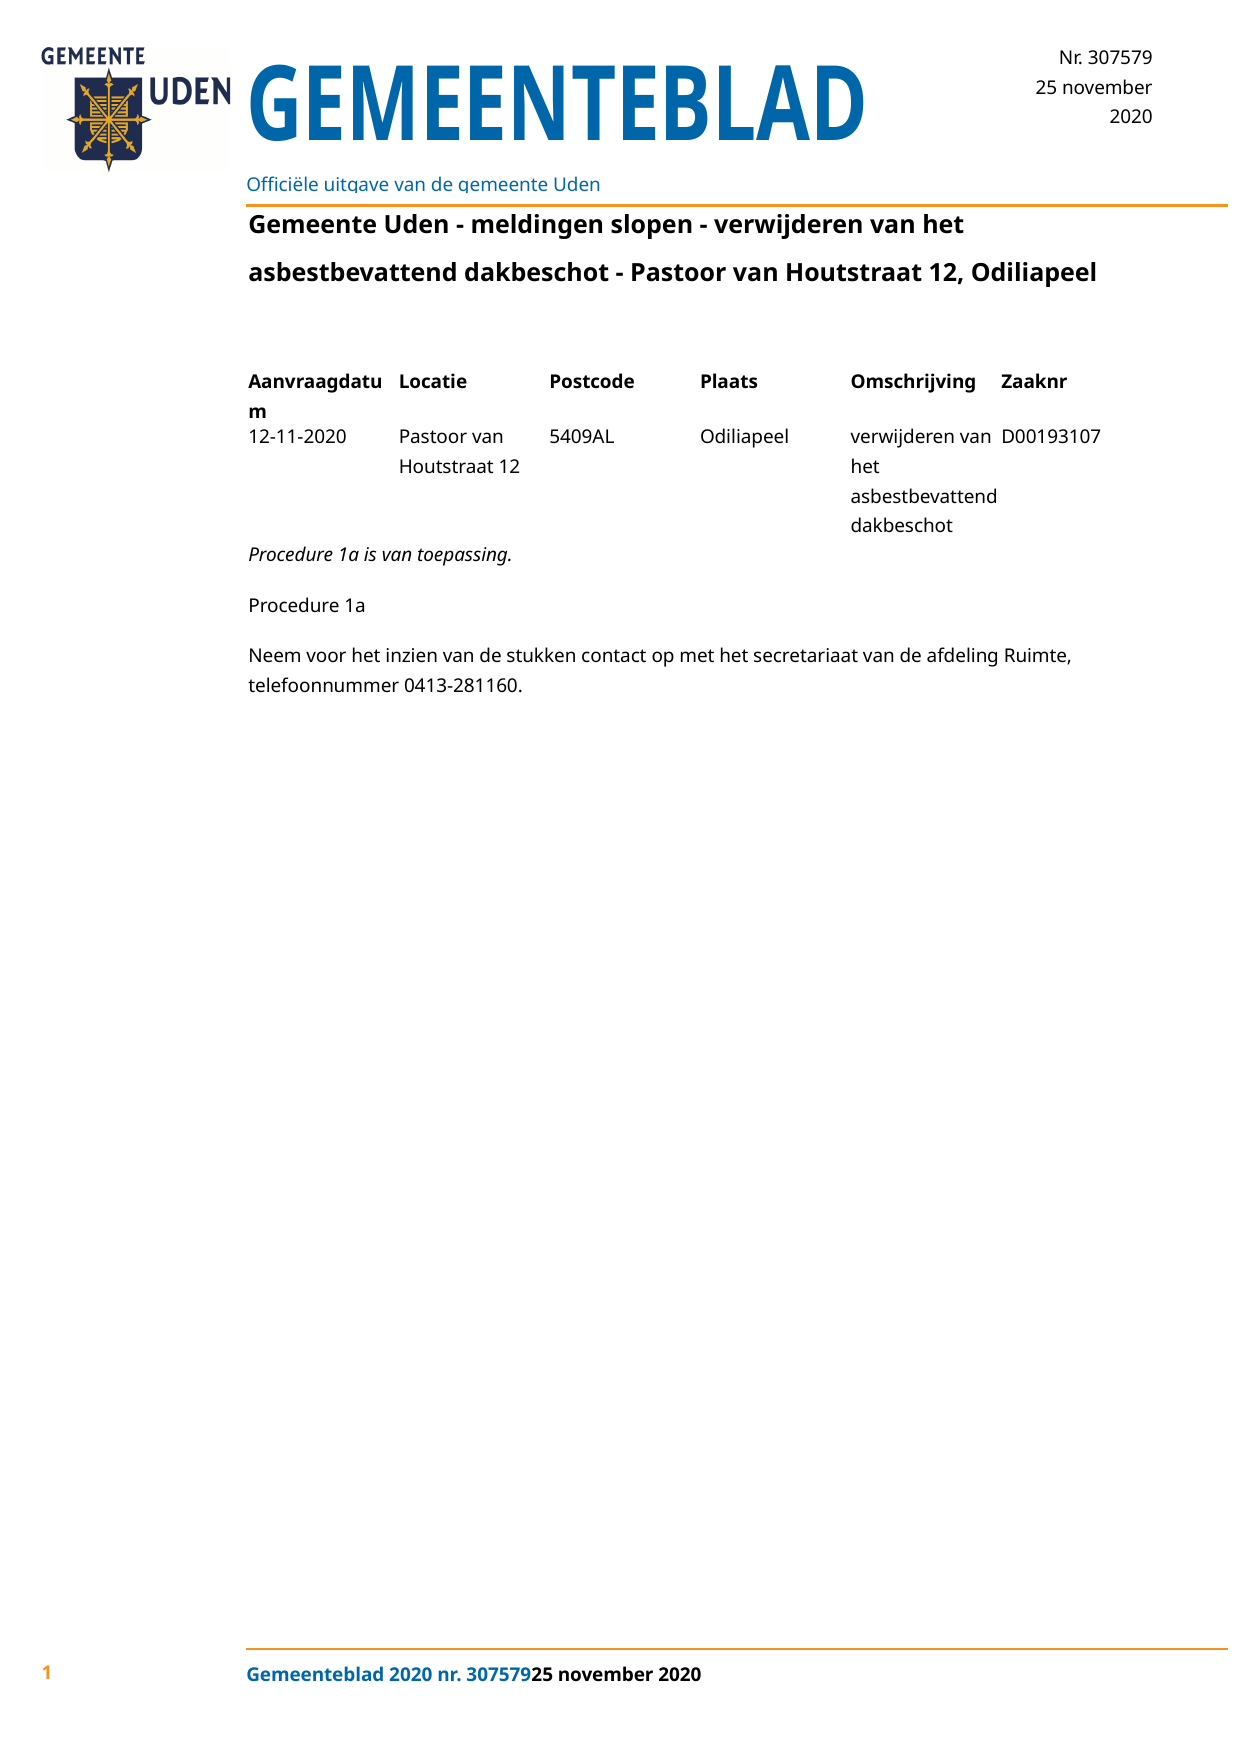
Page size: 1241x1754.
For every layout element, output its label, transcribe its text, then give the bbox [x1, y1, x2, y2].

text Gemeente Uden - meldingen slopen - verwijderen van het asbestbevattend dakbeschot - Pastoor van Houtstraat 12, Odiliapeel [248, 207, 1152, 288]
table_cell 12-11-2020 [248, 424, 398, 538]
table_cell Odiliapeel [700, 424, 850, 538]
table_header Locatie [399, 369, 549, 424]
text Procedure 1a is van toepassing. [248, 541, 1152, 567]
table_cell D00193107 [1001, 424, 1152, 538]
table_header Aanvraagdatum [248, 369, 398, 424]
table_cell verwijderen van het asbestbevattend dakbeschot [850, 424, 1001, 538]
table_header Postcode [549, 369, 700, 424]
table_header Plaats [700, 369, 850, 424]
text Procedure 1a [248, 592, 1152, 618]
table_cell 5409AL [549, 424, 700, 538]
picture [41, 47, 231, 172]
text Neem voor het inzien van de stukken contact op met het secretariaat van de afdeling Ruimte, telefoonnummer 0413-281160. [248, 642, 1152, 698]
table_cell Pastoor van Houtstraat 12 [399, 424, 549, 538]
table_header Zaaknr [1001, 369, 1152, 424]
table_header Omschrijving [850, 369, 1001, 424]
